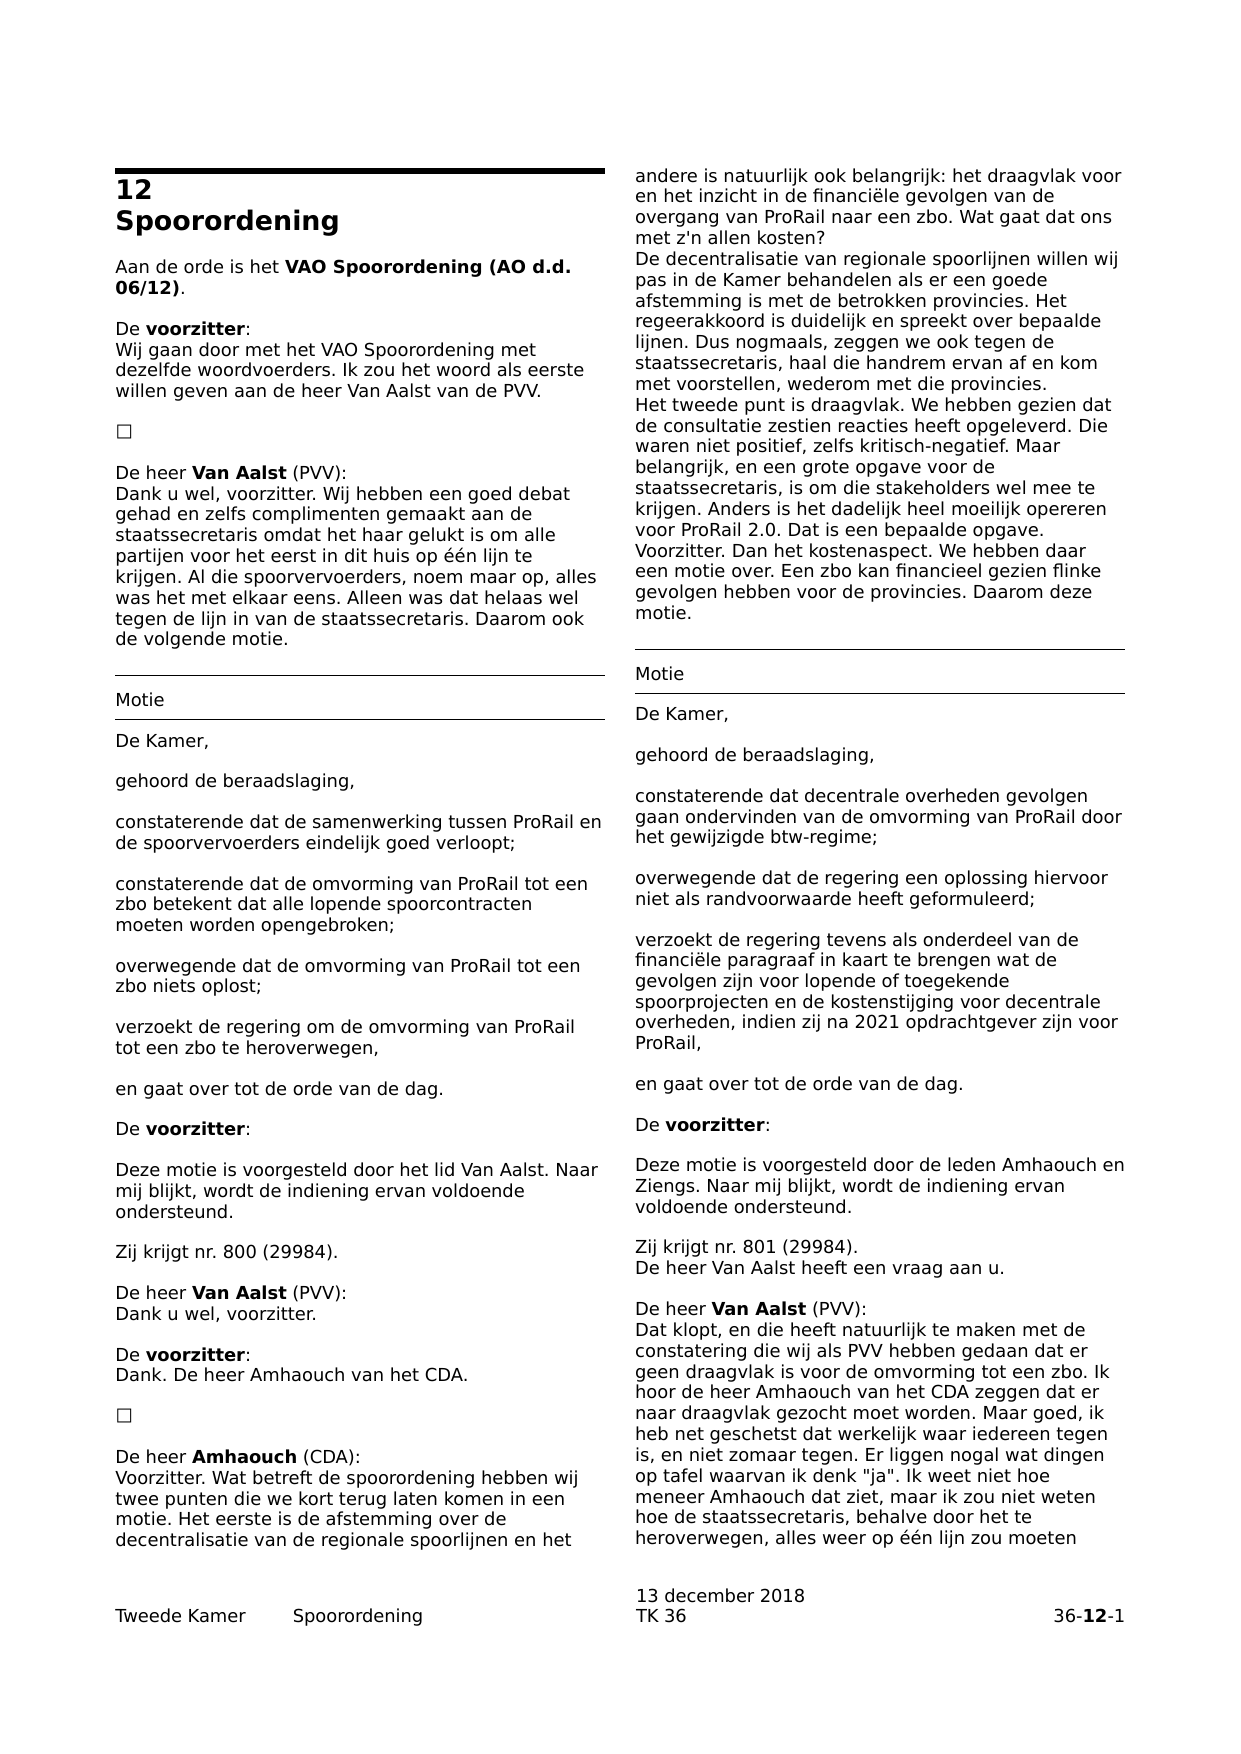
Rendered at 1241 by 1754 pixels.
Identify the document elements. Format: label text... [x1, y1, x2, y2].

text Dank u wel, voorzitter. Wij hebben een goed debat gehad en zelfs complimenten gemaakt aan de staatssecretaris omdat het haar gelukt is om alle partijen voor het eerst in dit huis op één lijn te krijgen. Al die spoorvervoerders, noem maar op, alles was het met elkaar eens. Alleen was dat helaas wel tegen de lijn in van de staatssecretaris. Daarom ook de volgende motie. [115, 483, 605, 650]
text en gaat over tot de orde van de dag. [115, 1078, 605, 1099]
text constaterende dat de samenwerking tussen ProRail en de spoorvervoerders eindelijk goed verloopt; [115, 812, 605, 853]
text Wij gaan door met het VAO Spoorordening met dezelfde woordvoerders. Ik zou het woord als eerste willen geven aan de heer Van Aalst van de PVV. [115, 339, 605, 402]
text verzoekt de regering tevens als onderdeel van de financiële paragraaf in kaart te brengen wat de gevolgen zijn voor lopende of toegekende spoorprojecten en de kostenstijging voor decentrale overheden, indien zij na 2021 opdrachtgever zijn voor ProRail, [635, 929, 1125, 1054]
text De Kamer, [115, 731, 605, 751]
text constaterende dat decentrale overheden gevolgen gaan ondervinden van de omvorming van ProRail door het gewijzigde btw-regime; [635, 786, 1125, 848]
text verzoekt de regering om de omvorming van ProRail tot een zbo te heroverwegen, [115, 1017, 605, 1058]
text Voorzitter. Wat betreft de spoorordening hebben wij twee punten die we kort terug laten komen in een motie. Het eerste is de afstemming over de decentralisatie van de regionale spoorlijnen en het [115, 1467, 605, 1551]
text Motie [115, 690, 605, 711]
text ⬜ [115, 422, 605, 442]
text De heer Van Aalst heeft een vraag aan u. [635, 1258, 1125, 1279]
text andere is natuurlijk ook belangrijk: het draagvlak voor en het inzicht in de financiële gevolgen van de overgang van ProRail naar een zbo. Wat gaat dat ons met z'n allen kosten? [635, 165, 1125, 249]
text Dat klopt, en die heeft natuurlijk te maken met de constatering die wij als PVV hebben gedaan dat er geen draagvlak is voor de omvorming tot een zbo. Ik hoor de heer Amhaouch van het CDA zeggen dat er naar draagvlak gezocht moet worden. Maar goed, ik heb net geschetst dat werkelijk waar iedereen tegen is, en niet zomaar tegen. Er liggen nogal wat dingen op tafel waarvan ik denk "ja". Ik weet niet hoe meneer Amhaouch dat ziet, maar ik zou niet weten hoe de staatssecretaris, behalve door het te heroverwegen, alles weer op één lijn zou moeten [635, 1320, 1125, 1549]
text De heer Amhaouch (CDA): [115, 1447, 605, 1467]
text gehoord de beraadslaging, [635, 745, 1125, 766]
text Het tweede punt is draagvlak. We hebben gezien dat de consultatie zestien reacties heeft opgeleverd. Die waren niet positief, zelfs kritisch-negatief. Maar belangrijk, en een grote opgave voor de staatssecretaris, is om die stakeholders wel mee te krijgen. Anders is het dadelijk heel moeilijk opereren voor ProRail 2.0. Dat is een bepaalde opgave. [635, 394, 1125, 540]
text overwegende dat de regering een oplossing hiervoor niet als randvoorwaarde heeft geformuleerd; [635, 868, 1125, 909]
text Motie [635, 663, 1125, 684]
text De voorzitter: [115, 1344, 605, 1365]
text Zij krijgt nr. 801 (29984). [635, 1237, 1125, 1258]
text Zij krijgt nr. 800 (29984). [115, 1242, 605, 1263]
text ⬜ [115, 1406, 605, 1427]
text en gaat over tot de orde van de dag. [635, 1074, 1125, 1094]
text De heer Van Aalst (PVV): [115, 1283, 605, 1304]
text Dank. De heer Amhaouch van het CDA. [115, 1365, 605, 1386]
text Deze motie is voorgesteld door de leden Amhaouch en Ziengs. Naar mij blijkt, wordt de indiening ervan voldoende ondersteund. [635, 1155, 1125, 1217]
text Aan de orde is het VAO Spoorordening (AO d.d. 06/12). [115, 257, 605, 298]
text De voorzitter: [115, 1119, 605, 1140]
text De Kamer, [635, 704, 1125, 725]
text gehoord de beraadslaging, [115, 771, 605, 792]
text overwegende dat de omvorming van ProRail tot een zbo niets oplost; [115, 956, 605, 997]
text De voorzitter: [635, 1114, 1125, 1135]
text De voorzitter: [115, 318, 605, 339]
text Voorzitter. Dan het kostenaspect. We hebben daar een motie over. Een zbo kan financieel gezien flinke gevolgen hebben voor de provincies. Daarom deze motie. [635, 540, 1125, 624]
text De heer Van Aalst (PVV): [635, 1299, 1125, 1320]
text De decentralisatie van regionale spoorlijnen willen wij pas in de Kamer behandelen als er een goede afstemming is met de betrokken provincies. Het regeerakkoord is duidelijk en spreekt over bepaalde lijnen. Dus nogmaals, zeggen we ook tegen de staatssecretaris, haal die handrem ervan af en kom met voorstellen, wederom met die provincies. [635, 249, 1125, 394]
title 12 Spoorordening [115, 174, 605, 237]
text De heer Van Aalst (PVV): [115, 462, 605, 483]
text Deze motie is voorgesteld door het lid Van Aalst. Naar mij blijkt, wordt de indiening ervan voldoende ondersteund. [115, 1160, 605, 1222]
text Dank u wel, voorzitter. [115, 1304, 605, 1324]
text constaterende dat de omvorming van ProRail tot een zbo betekent dat alle lopende spoorcontracten moeten worden opengebroken; [115, 873, 605, 936]
